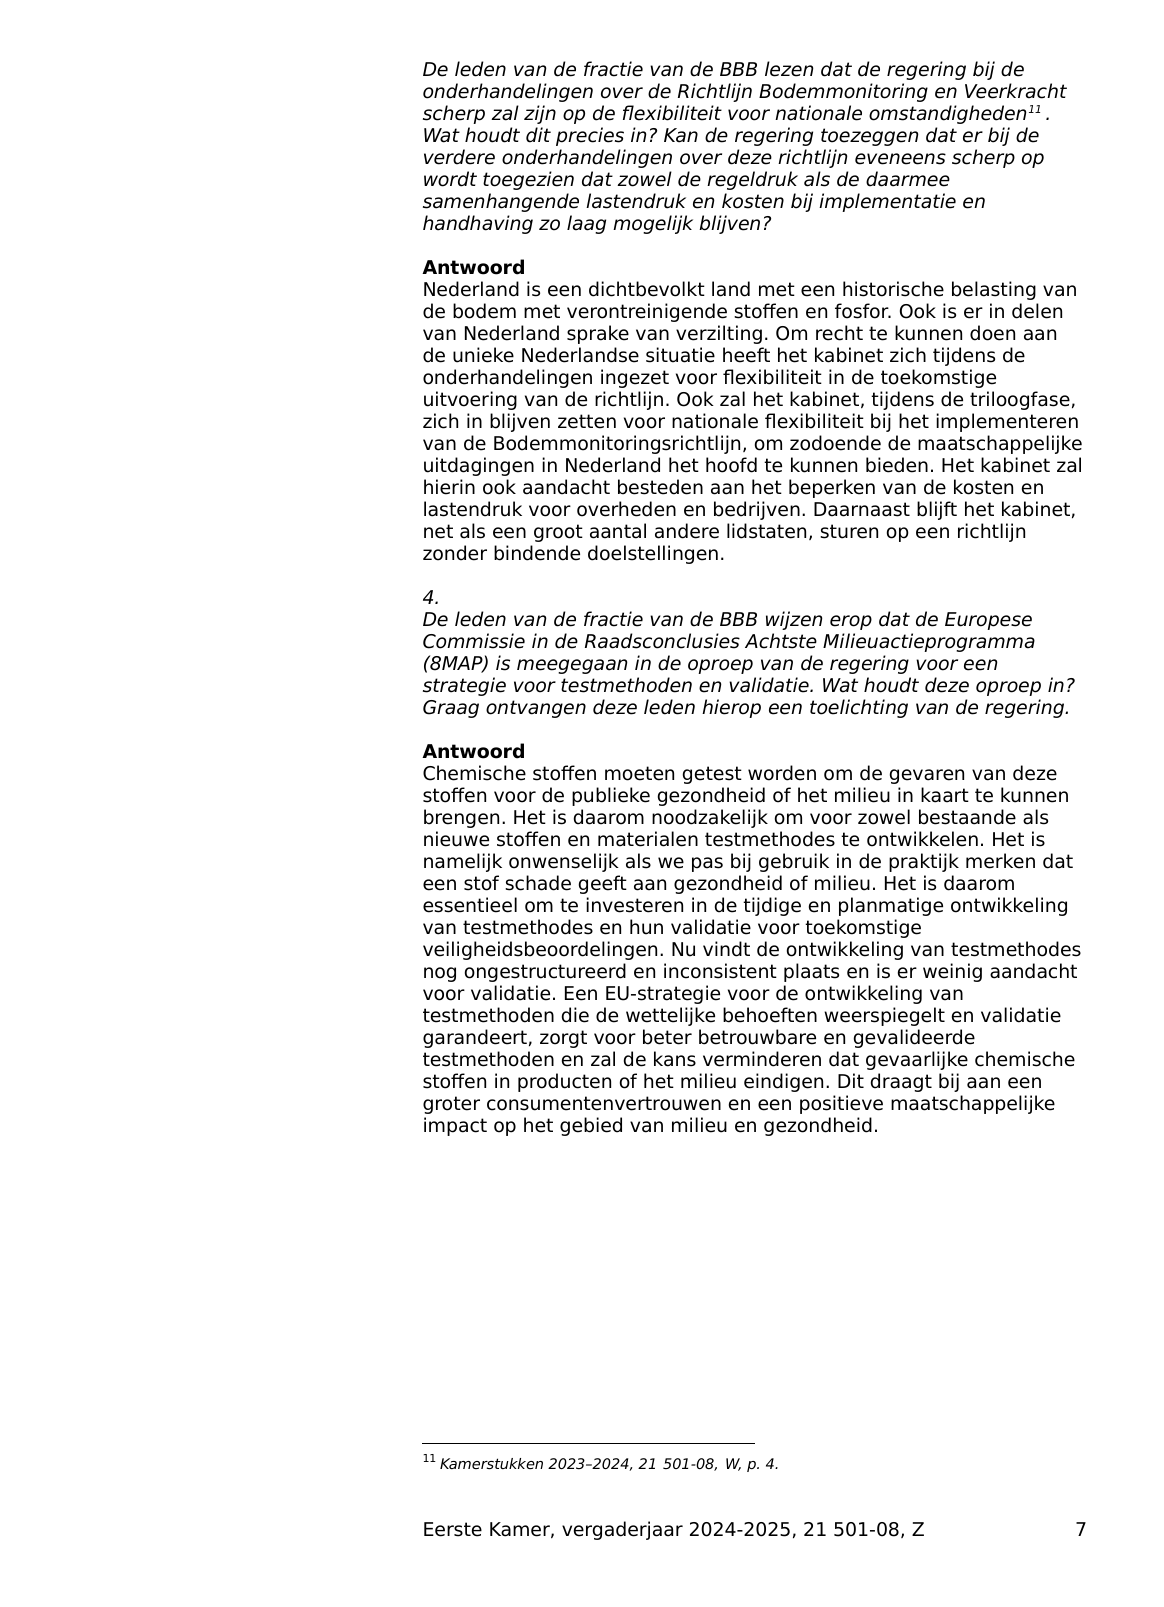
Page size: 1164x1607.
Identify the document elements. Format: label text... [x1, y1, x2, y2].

text De leden van de fractie van de BBB wijzen erop dat de Europese Commissie in de Raadsconclusies Achtste Milieuactieprogramma (8MAP) is meegegaan in de oproep van de regering voor een strategie voor testmethoden en validatie. Wat houdt deze oproep in? Graag ontvangen deze leden hierop een toelichting van de regering. [422, 609, 1087, 719]
text Kamerstukken 2023–2024, 21 501-08, W, p. 4. [422, 1452, 1087, 1474]
text Chemische stoffen moeten getest worden om de gevaren van deze stoffen voor de publieke gezondheid of het milieu in kaart te kunnen brengen. Het is daarom noodzakelijk om voor zowel bestaande als nieuwe stoffen en materialen testmethodes te ontwikkelen. Het is namelijk onwenselijk als we pas bij gebruik in de praktijk merken dat een stof schade geeft aan gezondheid of milieu. Het is daarom essentieel om te investeren in de tijdige en planmatige ontwikkeling van testmethodes en hun validatie voor toekomstige veiligheidsbeoordelingen. Nu vindt de ontwikkeling van testmethodes nog ongestructureerd en inconsistent plaats en is er weinig aandacht voor validatie. Een EU-strategie voor de ontwikkeling van testmethoden die de wettelijke behoeften weerspiegelt en validatie garandeert, zorgt voor beter betrouwbare en gevalideerde testmethoden en zal de kans verminderen dat gevaarlijke chemische stoffen in producten of het milieu eindigen. Dit draagt bij aan een groter consumentenvertrouwen en een positieve maatschappelijke impact op het gebied van milieu en gezondheid. [422, 763, 1087, 1137]
text Nederland is een dichtbevolkt land met een historische belasting van de bodem met verontreinigende stoffen en fosfor. Ook is er in delen van Nederland sprake van verzilting. Om recht te kunnen doen aan de unieke Nederlandse situatie heeft het kabinet zich tijdens de onderhandelingen ingezet voor flexibiliteit in de toekomstige uitvoering van de richtlijn. Ook zal het kabinet, tijdens de triloogfase, zich in blijven zetten voor nationale flexibiliteit bij het implementeren van de Bodemmonitoringsrichtlijn, om zodoende de maatschappelijke uitdagingen in Nederland het hoofd te kunnen bieden. Het kabinet zal hierin ook aandacht besteden aan het beperken van de kosten en lastendruk voor overheden en bedrijven. Daarnaast blijft het kabinet, net als een groot aantal andere lidstaten, sturen op een richtlijn zonder bindende doelstellingen. [422, 279, 1087, 565]
text De leden van de fractie van de BBB lezen dat de regering bij de onderhandelingen over de Richtlijn Bodemmonitoring en Veerkracht scherp zal zijn op de flexibiliteit voor nationale omstandigheden. Wat houdt dit precies in? Kan de regering toezeggen dat er bij de verdere onderhandelingen over deze richtlijn eveneens scherp op wordt toegezien dat zowel de regeldruk als de daarmee samenhangende lastendruk en kosten bij implementatie en handhaving zo laag mogelijk blijven? [422, 59, 1087, 235]
text Antwoord [422, 257, 1087, 279]
text 4. [422, 587, 1087, 609]
text Antwoord [422, 741, 1087, 763]
